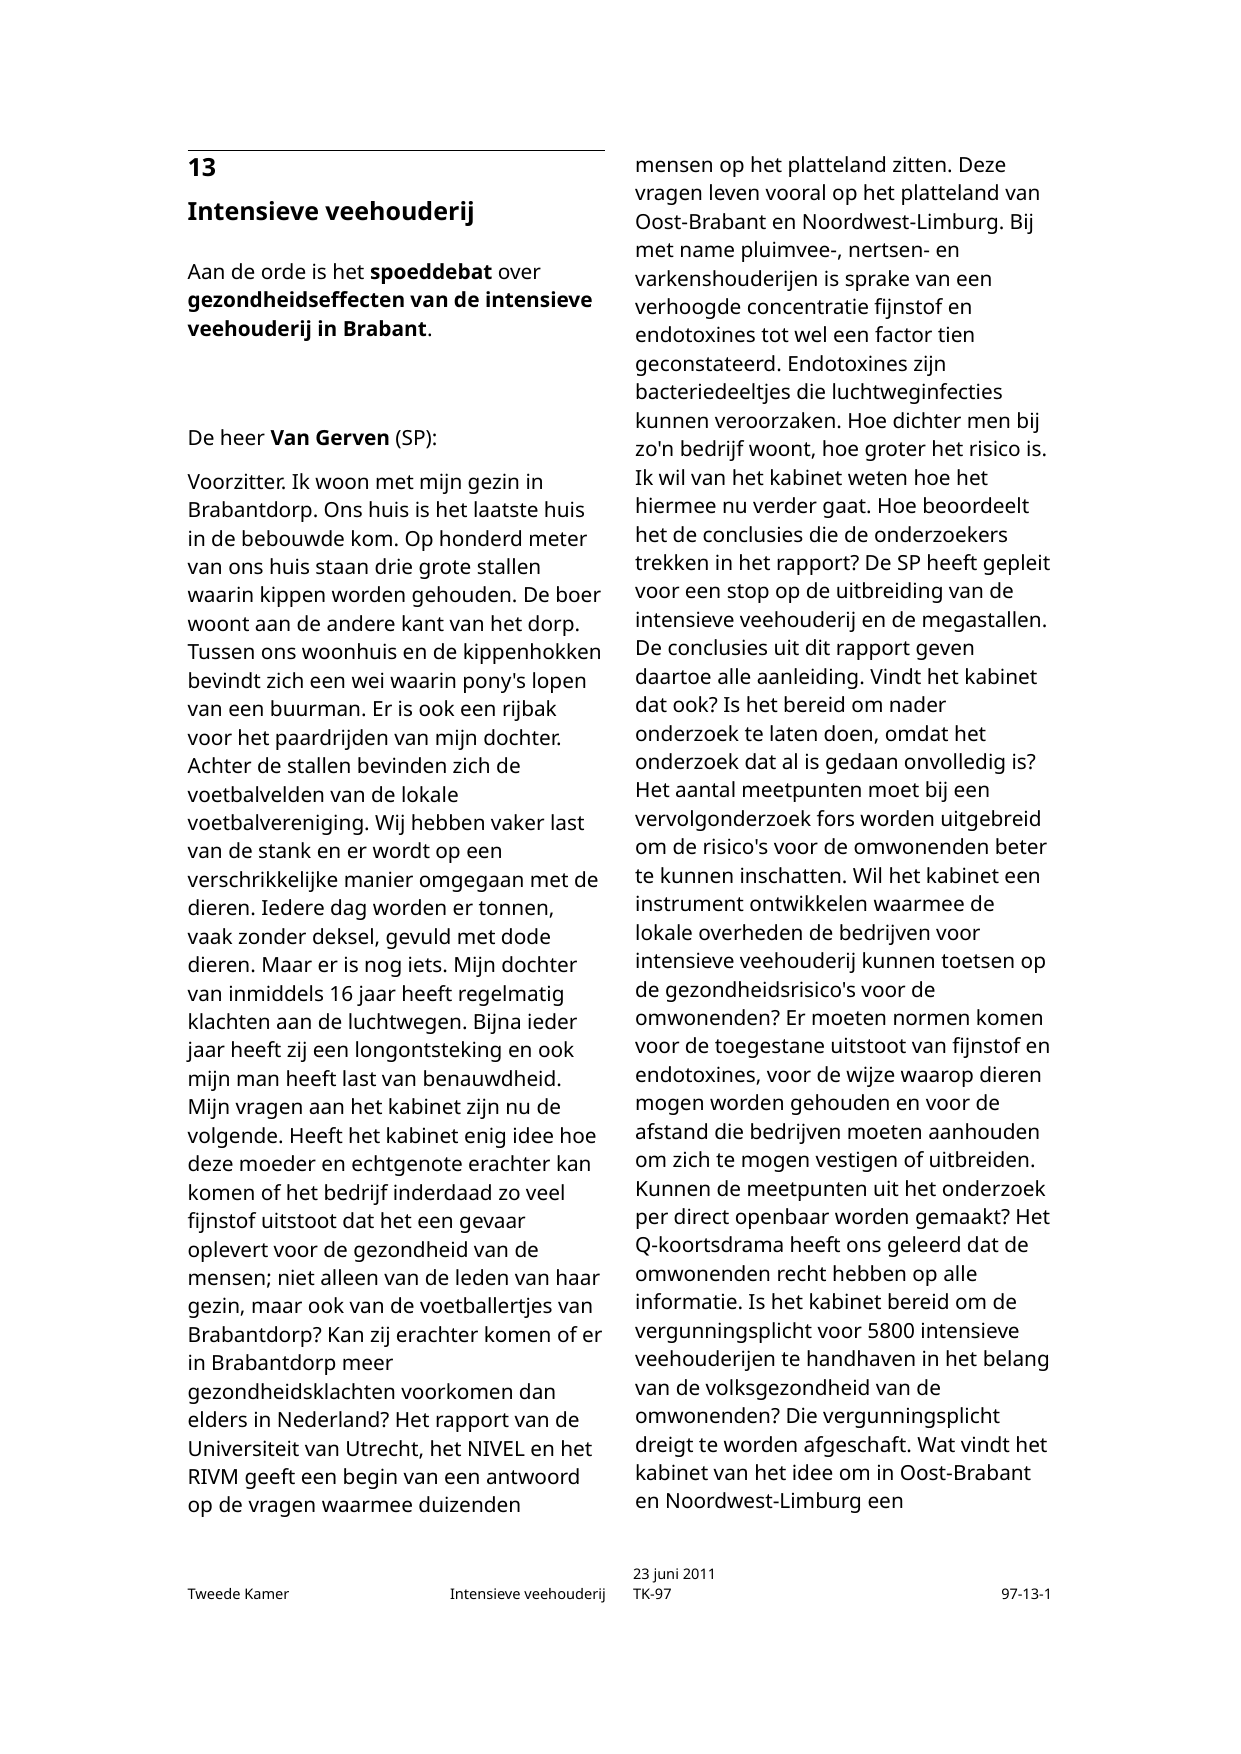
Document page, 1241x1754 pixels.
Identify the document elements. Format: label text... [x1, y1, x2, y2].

text Aan de orde is het spoeddebat over gezondheidseffecten van de intensieve veehouderij in Brabant. [187, 257, 605, 342]
text  [187, 372, 605, 401]
text 13 [187, 151, 605, 184]
text De heer Van Gerven (SP): [187, 423, 605, 452]
text Intensieve veehouderij [187, 193, 605, 227]
text mensen op het platteland zitten. Deze vragen leven vooral op het platteland van Oost-Brabant en Noordwest-Limburg. Bij met name pluimvee-, nertsen- en varkenshouderijen is sprake van een verhoogde concentratie fijnstof en endotoxines tot wel een factor tien geconstateerd. Endotoxines zijn bacteriedeeltjes die luchtweginfecties kunnen veroorzaken. Hoe dichter men bij zo'n bedrijf woont, hoe groter het risico is. [635, 150, 1053, 463]
text Mijn vragen aan het kabinet zijn nu de volgende. Heeft het kabinet enig idee hoe deze moeder en echtgenote erachter kan komen of het bedrijf inderdaad zo veel fijnstof uitstoot dat het een gevaar oplevert voor de gezondheid van de mensen; niet alleen van de leden van haar gezin, maar ook van de voetballertjes van Brabantdorp? Kan zij erachter komen of er in Brabantdorp meer gezondheidsklachten voorkomen dan elders in Nederland? Het rapport van de Universiteit van Utrecht, het NIVEL en het RIVM geeft een begin van een antwoord op de vragen waarmee duizenden [187, 1092, 605, 1519]
text Ik wil van het kabinet weten hoe het hiermee nu verder gaat. Hoe beoordeelt het de conclusies die de onderzoekers trekken in het rapport? De SP heeft gepleit voor een stop op de uitbreiding van de intensieve veehouderij en de megastallen. De conclusies uit dit rapport geven daartoe alle aanleiding. Vindt het kabinet dat ook? Is het bereid om nader onderzoek te laten doen, omdat het onderzoek dat al is gedaan onvolledig is? Het aantal meetpunten moet bij een vervolgonderzoek fors worden uitgebreid om de risico's voor de omwonenden beter te kunnen inschatten. Wil het kabinet een instrument ontwikkelen waarmee de lokale overheden de bedrijven voor intensieve veehouderij kunnen toetsen op de gezondheidsrisico's voor de omwonenden? Er moeten normen komen voor de toegestane uitstoot van fijnstof en endotoxines, voor de wijze waarop dieren mogen worden gehouden en voor de afstand die bedrijven moeten aanhouden om zich te mogen vestigen of uitbreiden. Kunnen de meetpunten uit het onderzoek per direct openbaar worden gemaakt? Het Q-koortsdrama heeft ons geleerd dat de omwonenden recht hebben op alle informatie. Is het kabinet bereid om de vergunningsplicht voor 5800 intensieve veehouderijen te handhaven in het belang van de volksgezondheid van de omwonenden? Die vergunningsplicht dreigt te worden afgeschaft. Wat vindt het kabinet van het idee om in Oost-Brabant en Noordwest-Limburg een [635, 463, 1053, 1515]
text Voorzitter. Ik woon met mijn gezin in Brabantdorp. Ons huis is het laatste huis in de bebouwde kom. Op honderd meter van ons huis staan drie grote stallen waarin kippen worden gehouden. De boer woont aan de andere kant van het dorp. Tussen ons woonhuis en de kippenhokken bevindt zich een wei waarin pony's lopen van een buurman. Er is ook een rijbak voor het paardrijden van mijn dochter. Achter de stallen bevinden zich de voetbalvelden van de lokale voetbalvereniging. Wij hebben vaker last van de stank en er wordt op een verschrikkelijke manier omgegaan met de dieren. Iedere dag worden er tonnen, vaak zonder deksel, gevuld met dode dieren. Maar er is nog iets. Mijn dochter van inmiddels 16 jaar heeft regelmatig klachten aan de luchtwegen. Bijna ieder jaar heeft zij een longontsteking en ook mijn man heeft last van benauwdheid. [187, 467, 605, 1092]
